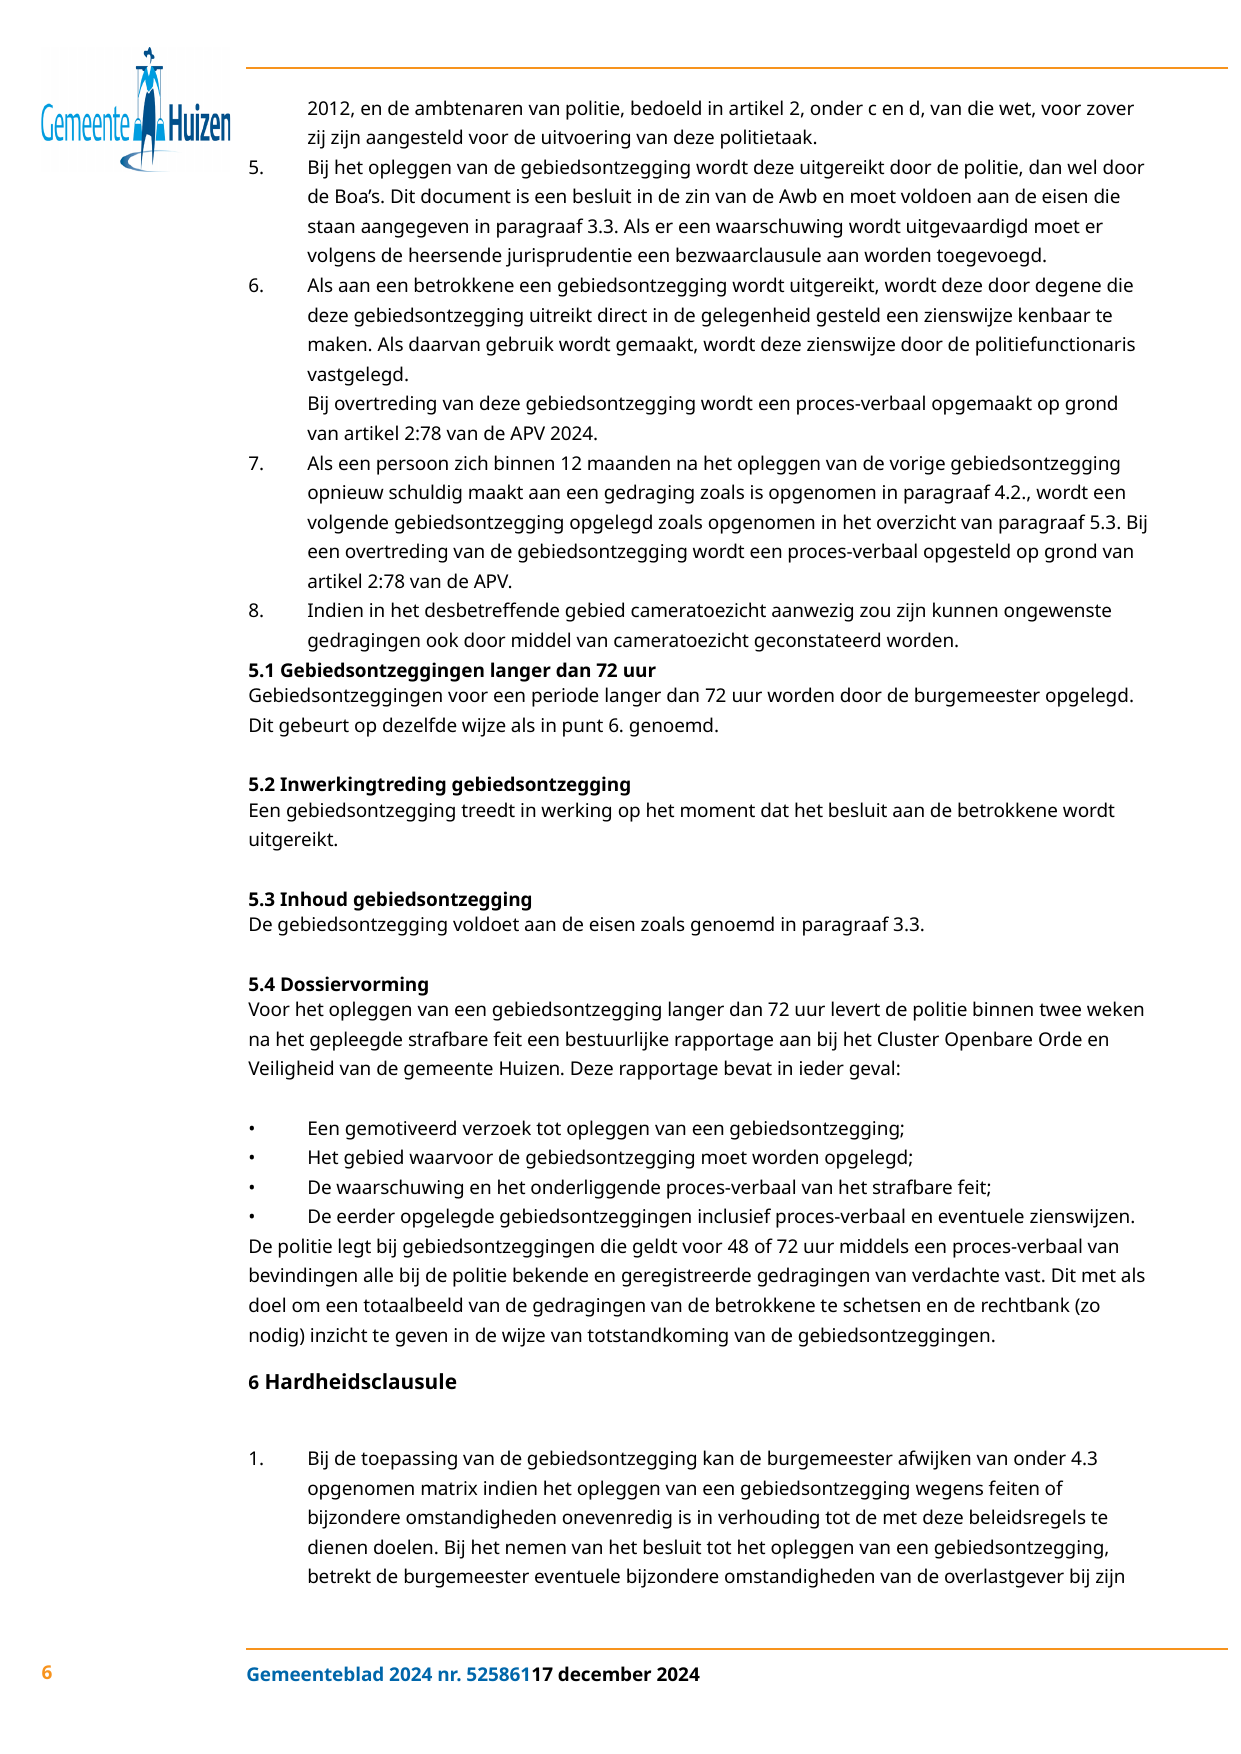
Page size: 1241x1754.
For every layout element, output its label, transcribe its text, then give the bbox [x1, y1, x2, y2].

list Als een persoon zich binnen 12 maanden na het opleggen van de vorige gebiedsontzegging opnieuw schuldig maakt aan een gedraging zoals is opgenomen in paragraaf 4.2., wordt een volgende gebiedsontzegging opgelegd zoals opgenomen in het overzicht van paragraaf 5.3. Bij een overtreding van de gebiedsontzegging wordt een proces-verbaal opgesteld op grond van artikel 2:78 van de APV. [248, 450, 1152, 594]
text 6 Hardheidsclausule [248, 1367, 1152, 1396]
list De waarschuwing en het onderliggende proces-verbaal van het strafbare feit; [248, 1174, 1152, 1200]
list Bij het opleggen van de gebiedsontzegging wordt deze uitgereikt door de politie, dan wel door de Boa’s. Dit document is een besluit in de zin van de Awb en moet voldoen aan de eisen die staan aangegeven in paragraaf 3.3. Als er een waarschuwing wordt uitgevaardigd moet er volgens de heersende jurisprudentie een bezwaarclausule aan worden toegevoegd. [248, 154, 1152, 268]
text 5.2 Inwerkingtreding gebiedsontzegging [248, 771, 1152, 797]
picture [41, 47, 231, 172]
list Als aan een betrokkene een gebiedsontzegging wordt uitgereikt, wordt deze door degene die deze gebiedsontzegging uitreikt direct in de gelegenheid gesteld een zienswijze kenbaar te maken. Als daarvan gebruik wordt gemaakt, wordt deze zienswijze door de politiefunctionaris vastgelegd. [248, 272, 1152, 387]
list De eerder opgelegde gebiedsontzeggingen inclusief proces-verbaal en eventuele zienswijzen. [248, 1203, 1152, 1229]
list Bij de toepassing van de gebiedsontzegging kan de burgemeester afwijken van onder 4.3 opgenomen matrix indien het opleggen van een gebiedsontzegging wegens feiten of bijzondere omstandigheden onevenredig is in verhouding tot de met deze beleidsregels te dienen doelen. Bij het nemen van het besluit tot het opleggen van een gebiedsontzegging, betrekt de burgemeester eventuele bijzondere omstandigheden van de overlastgever bij zijn [248, 1445, 1152, 1589]
list 2012, en de ambtenaren van politie, bedoeld in artikel 2, onder c en d, van die wet, voor zover zij zijn aangesteld voor de uitvoering van deze politietaak. [248, 95, 1152, 150]
text De gebiedsontzegging voldoet aan de eisen zoals genoemd in paragraaf 3.3. [248, 912, 1152, 937]
text 5.3 Inhoud gebiedsontzegging [248, 886, 1152, 912]
text Voor het opleggen van een gebiedsontzegging langer dan 72 uur levert de politie binnen twee weken na het gepleegde strafbare feit een bestuurlijke rapportage aan bij het Cluster Openbare Orde en Veiligheid van de gemeente Huizen. Deze rapportage bevat in ieder geval: [248, 996, 1152, 1081]
text Een gebiedsontzegging treedt in werking op het moment dat het besluit aan de betrokkene wordt uitgereikt. [248, 797, 1152, 852]
list Indien in het desbetreffende gebied cameratoezicht aanwezig zou zijn kunnen ongewenste gedragingen ook door middel van cameratoezicht geconstateerd worden. [248, 598, 1152, 653]
text 5.4 Dossiervorming [248, 971, 1152, 996]
text Gebiedsontzeggingen voor een periode langer dan 72 uur worden door de burgemeester opgelegd. Dit gebeurt op dezelfde wijze als in punt 6. genoemd. [248, 683, 1152, 738]
list Het gebied waarvoor de gebiedsontzegging moet worden opgelegd; [248, 1144, 1152, 1170]
text 5.1 Gebiedsontzeggingen langer dan 72 uur [248, 657, 1152, 683]
text De politie legt bij gebiedsontzeggingen die geldt voor 48 of 72 uur middels een proces-verbaal van bevindingen alle bij de politie bekende en geregistreerde gedragingen van verdachte vast. Dit met als doel om een totaalbeeld van de gedragingen van de betrokkene te schetsen en de rechtbank (zo nodig) inzicht te geven in de wijze van totstandkoming van de gebiedsontzeggingen. [248, 1233, 1152, 1348]
list Bij overtreding van deze gebiedsontzegging wordt een proces-verbaal opgemaakt op grond van artikel 2:78 van de APV 2024. [248, 391, 1152, 446]
list Een gemotiveerd verzoek tot opleggen van een gebiedsontzegging; [248, 1115, 1152, 1141]
